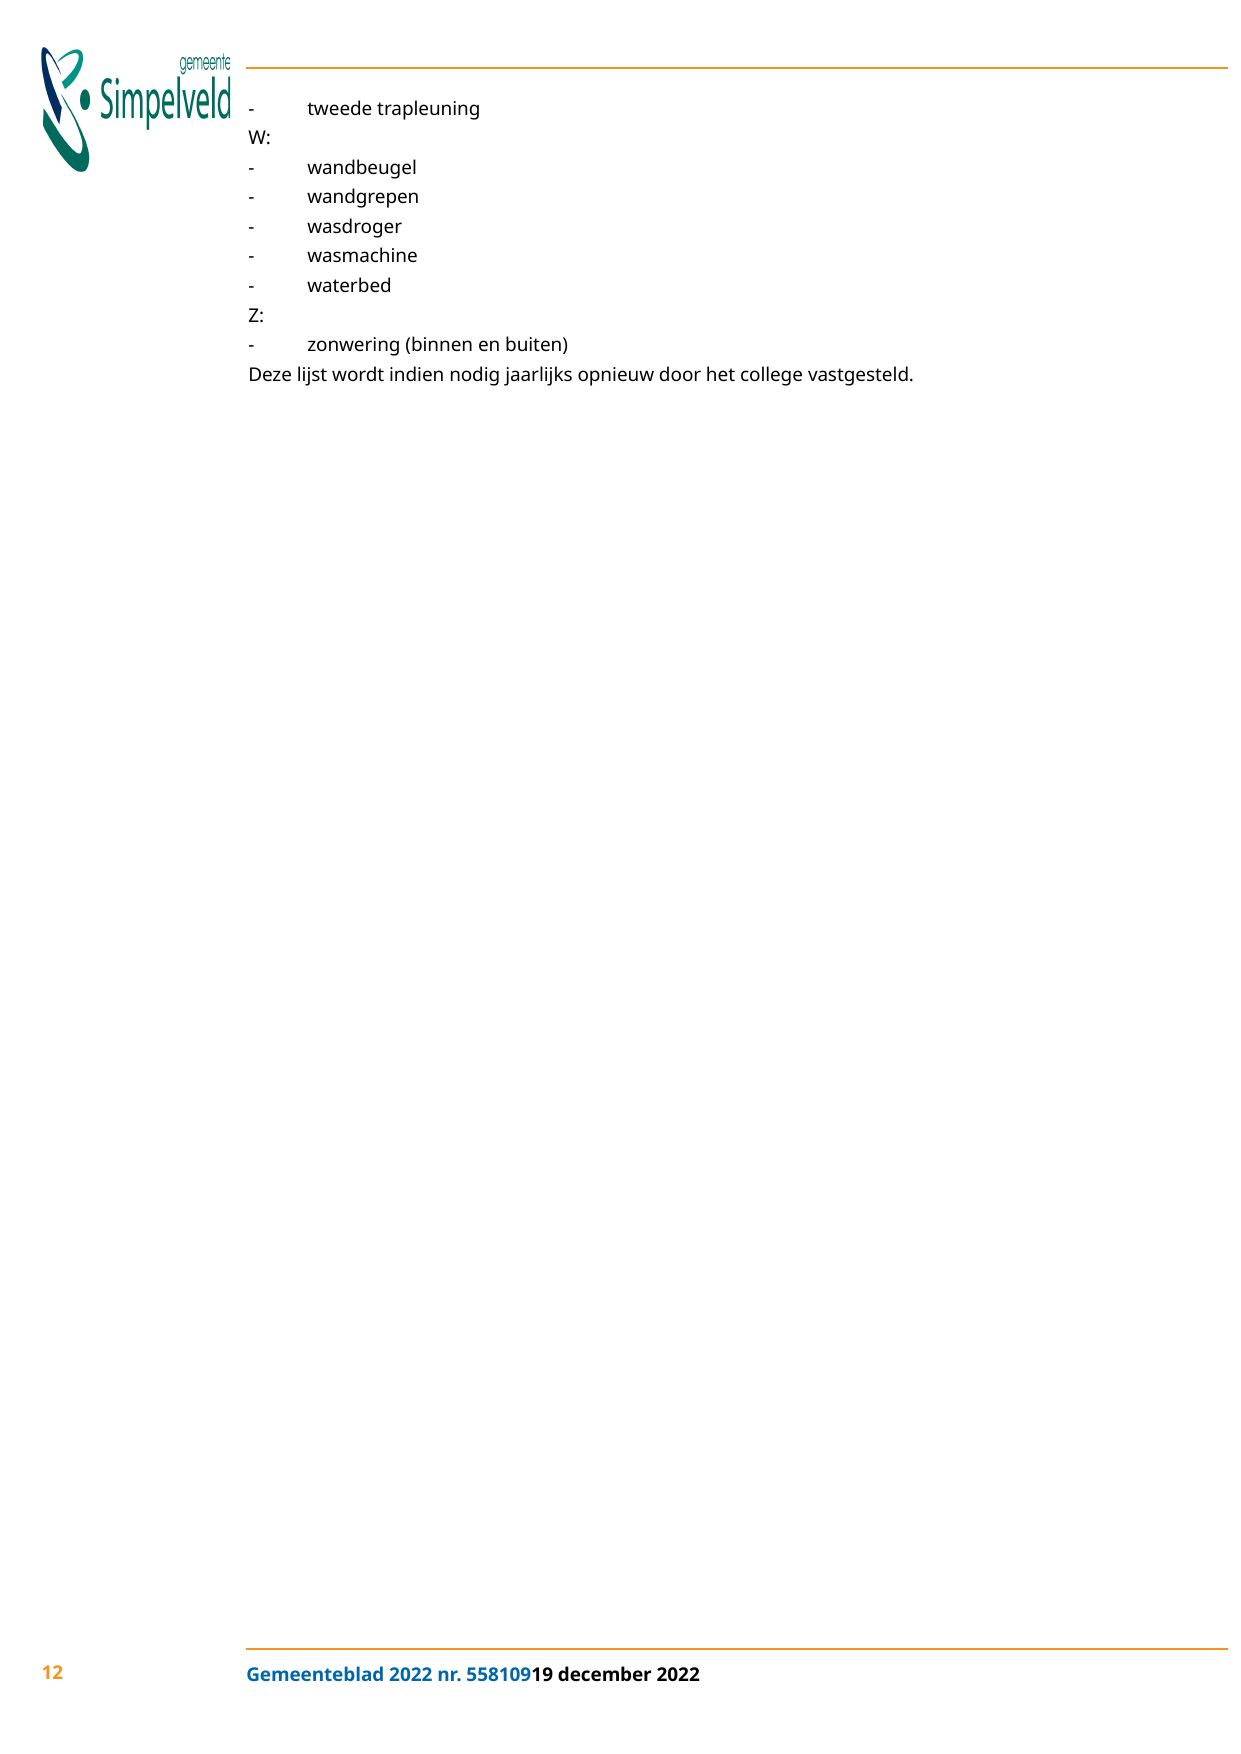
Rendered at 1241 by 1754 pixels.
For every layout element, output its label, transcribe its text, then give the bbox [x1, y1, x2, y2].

list wandbeugel [248, 154, 1152, 180]
text W: [248, 124, 1152, 150]
list wasdroger [248, 213, 1152, 239]
list zonwering (binnen en buiten) [248, 331, 1152, 357]
text Z: [248, 302, 1152, 328]
list wasmachine [248, 243, 1152, 268]
list wandgrepen [248, 183, 1152, 209]
list waterbed [248, 272, 1152, 298]
picture [41, 47, 231, 172]
text Deze lijst wordt indien nodig jaarlijks opnieuw door het college vastgesteld. [248, 361, 1152, 387]
list tweede trapleuning [248, 95, 1152, 121]
